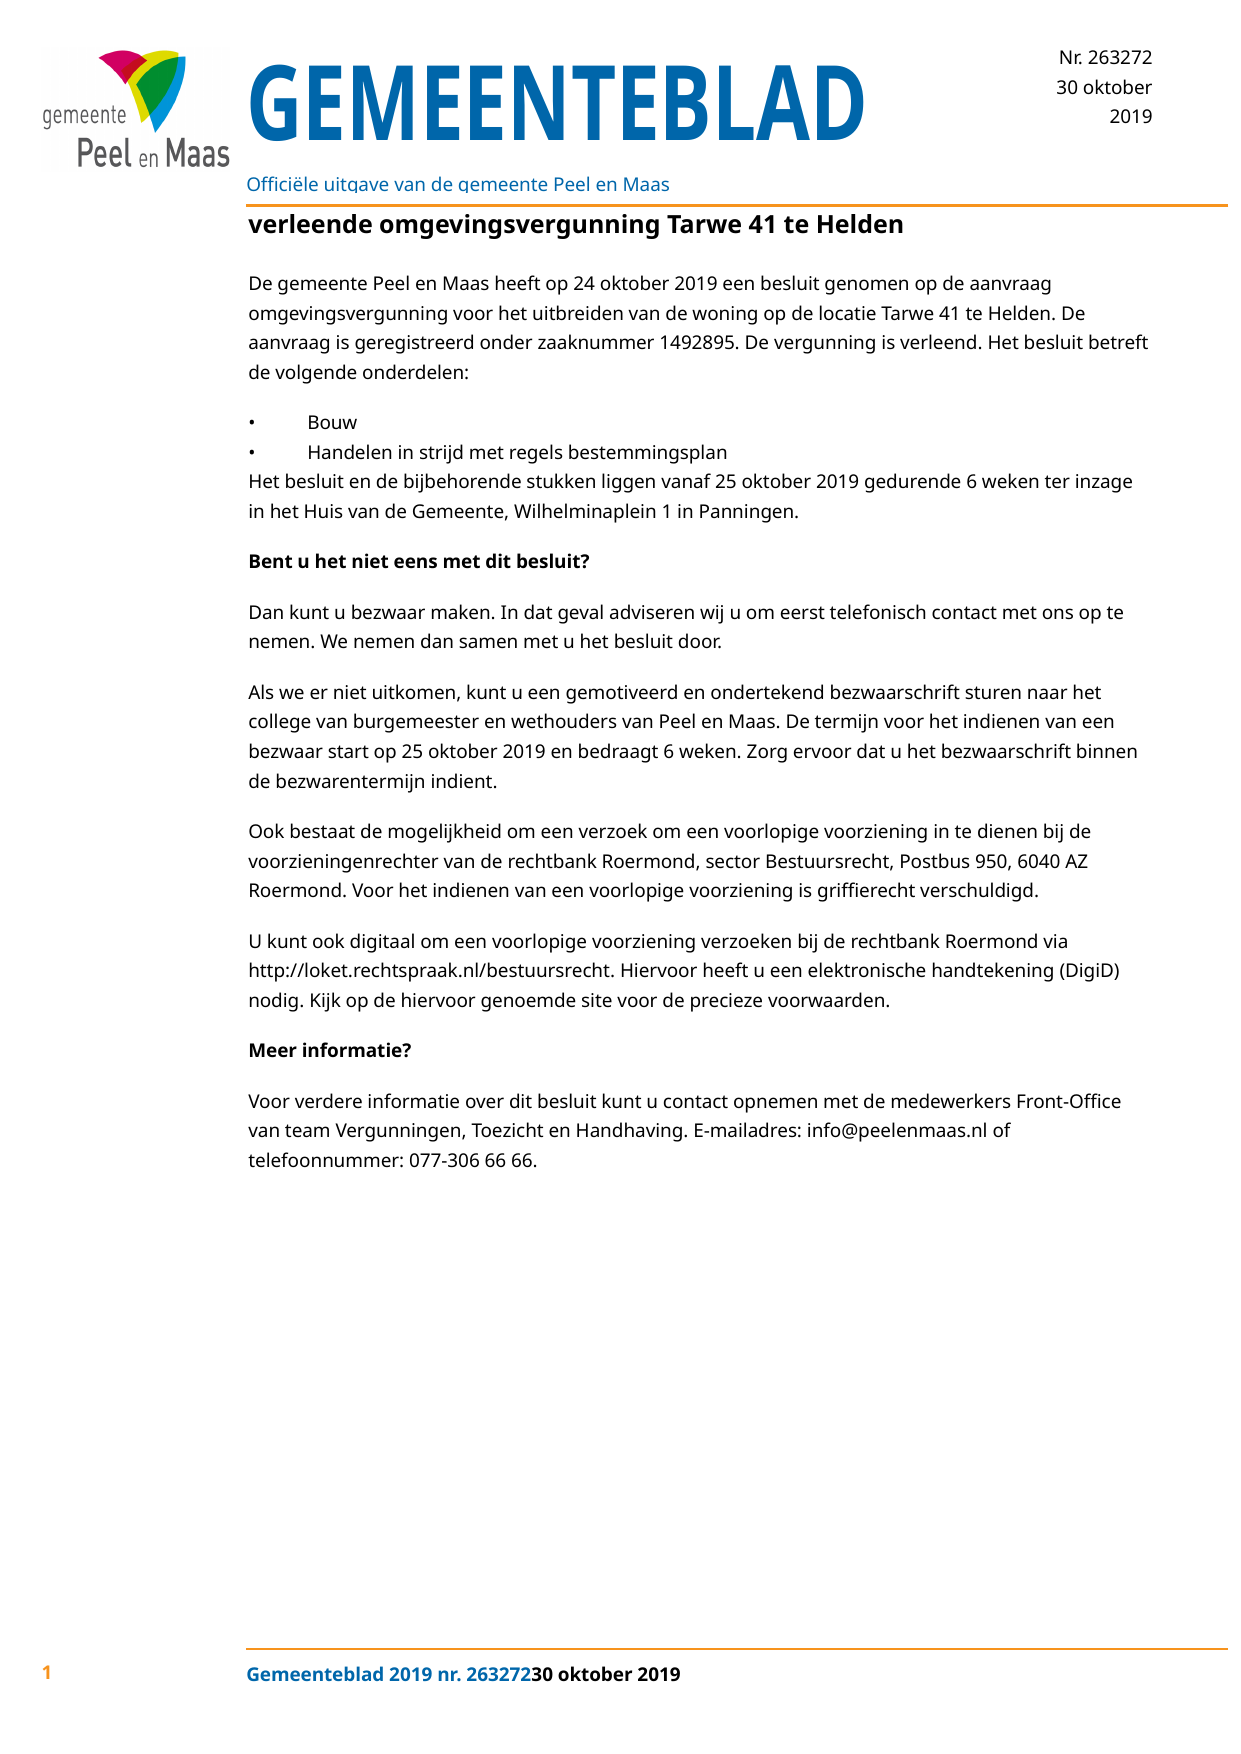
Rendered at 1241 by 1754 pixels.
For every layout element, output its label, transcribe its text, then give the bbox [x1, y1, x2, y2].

text U kunt ook digitaal om een voorlopige voorziening verzoeken bij de rechtbank Roermond via http://loket.rechtspraak.nl/bestuursrecht. Hiervoor heeft u een elektronische handtekening (DigiD) nodig. Kijk op de hiervoor genoemde site voor de precieze voorwaarden. [248, 928, 1152, 1013]
text Als we er niet uitkomen, kunt u een gemotiveerd en ondertekend bezwaarschrift sturen naar het college van burgemeester en wethouders van Peel en Maas. De termijn voor het indienen van een bezwaar start op 25 oktober 2019 en bedraagt 6 weken. Zorg ervoor dat u het bezwaarschrift binnen de bezwarentermijn indient. [248, 679, 1152, 793]
text De gemeente Peel en Maas heeft op 24 oktober 2019 een besluit genomen op de aanvraag omgevingsvergunning voor het uitbreiden van de woning op de locatie Tarwe 41 te Helden. De aanvraag is geregistreerd onder zaaknummer 1492895. De vergunning is verleend. Het besluit betreft de volgende onderdelen: [248, 270, 1152, 385]
text Bent u het niet eens met dit besluit? [248, 549, 1152, 574]
picture [41, 47, 231, 172]
text Het besluit en de bijbehorende stukken liggen vanaf 25 oktober 2019 gedurende 6 weken ter inzage in het Huis van de Gemeente, Wilhelminaplein 1 in Panningen. [248, 469, 1152, 524]
text Ook bestaat de mogelijkheid om een verzoek om een voorlopige voorziening in te dienen bij de voorzieningenrechter van de rechtbank Roermond, sector Bestuursrecht, Postbus 950, 6040 AZ Roermond. Voor het indienen van een voorlopige voorziening is griffierecht verschuldigd. [248, 818, 1152, 903]
text Voor verdere informatie over dit besluit kunt u contact opnemen met de medewerkers Front-Office van team Vergunningen, Toezicht en Handhaving. E-mailadres: info@peelenmaas.nl of telefoonnummer: 077-306 66 66. [248, 1088, 1152, 1173]
text Dan kunt u bezwaar maken. In dat geval adviseren wij u om eerst telefonisch contact met ons op te nemen. We nemen dan samen met u het besluit door. [248, 599, 1152, 654]
list Handelen in strijd met regels bestemmingsplan [248, 439, 1152, 465]
text Meer informatie? [248, 1037, 1152, 1063]
text verleende omgevingsvergunning Tarwe 41 te Helden [248, 207, 1152, 241]
list Bouw [248, 409, 1152, 435]
